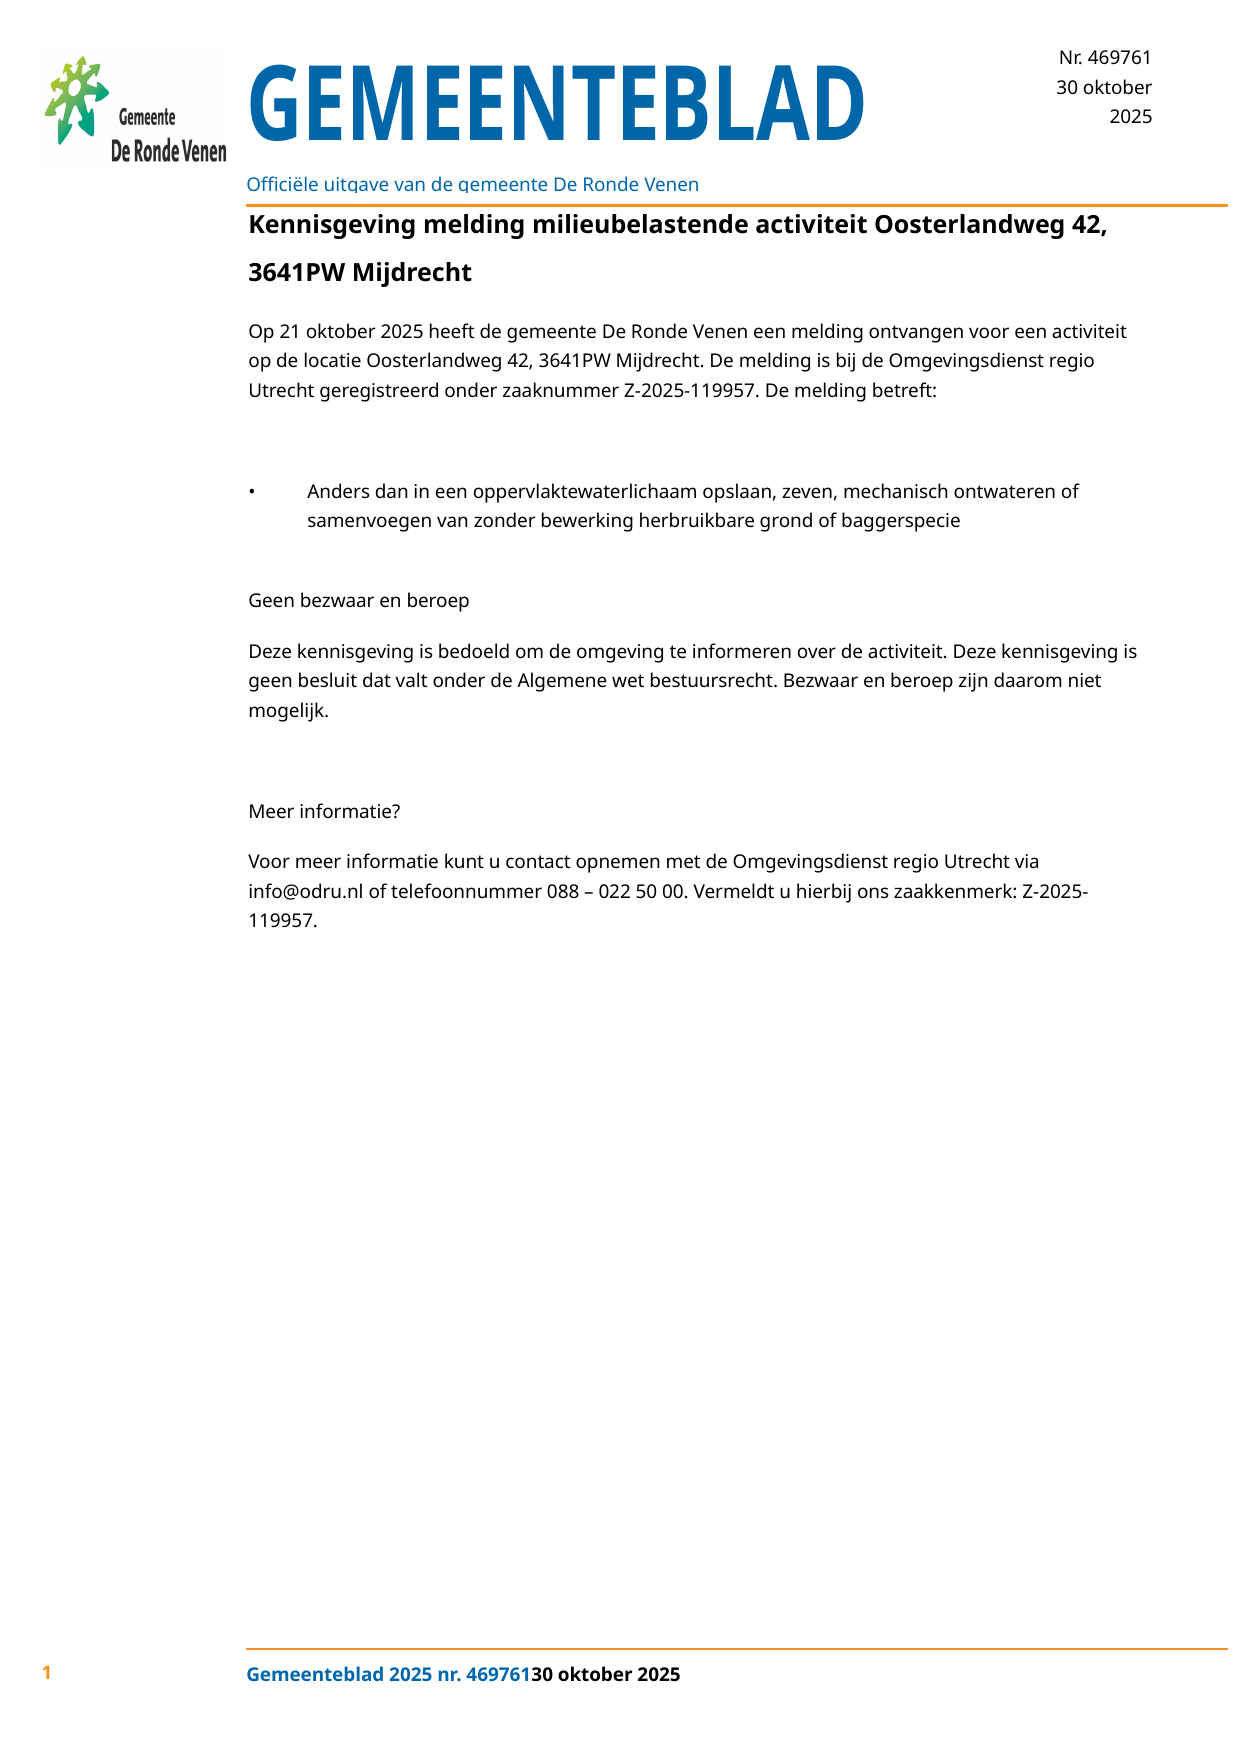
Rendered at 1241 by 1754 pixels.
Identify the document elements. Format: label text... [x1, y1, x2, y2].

text Deze kennisgeving is bedoeld om de omgeving te informeren over de activiteit. Deze kennisgeving is geen besluit dat valt onder de Algemene wet bestuursrecht. Bezwaar en beroep zijn daarom niet mogelijk. [248, 638, 1152, 723]
text Op 21 oktober 2025 heeft de gemeente De Ronde Venen een melding ontvangen voor een activiteit op de locatie Oosterlandweg 42, 3641PW Mijdrecht. De melding is bij de Omgevingsdienst regio Utrecht geregistreerd onder zaaknummer Z-2025-119957. De melding betreft: [248, 318, 1152, 403]
text Geen bezwaar en beroep [248, 587, 1152, 613]
picture [41, 47, 231, 172]
list Anders dan in een oppervlaktewaterlichaam opslaan, zeven, mechanisch ontwateren of samenvoegen van zonder bewerking herbruikbare grond of baggerspecie [248, 478, 1152, 533]
text Kennisgeving melding milieubelastende activiteit Oosterlandweg 42, 3641PW Mijdrecht [248, 207, 1152, 288]
text Meer informatie? [248, 798, 1152, 824]
text Voor meer informatie kunt u contact opnemen met de Omgevingsdienst regio Utrecht via info@odru.nl of telefoonnummer 088 – 022 50 00. Vermeldt u hierbij ons zaakkenmerk: Z-2025-119957. [248, 848, 1152, 933]
